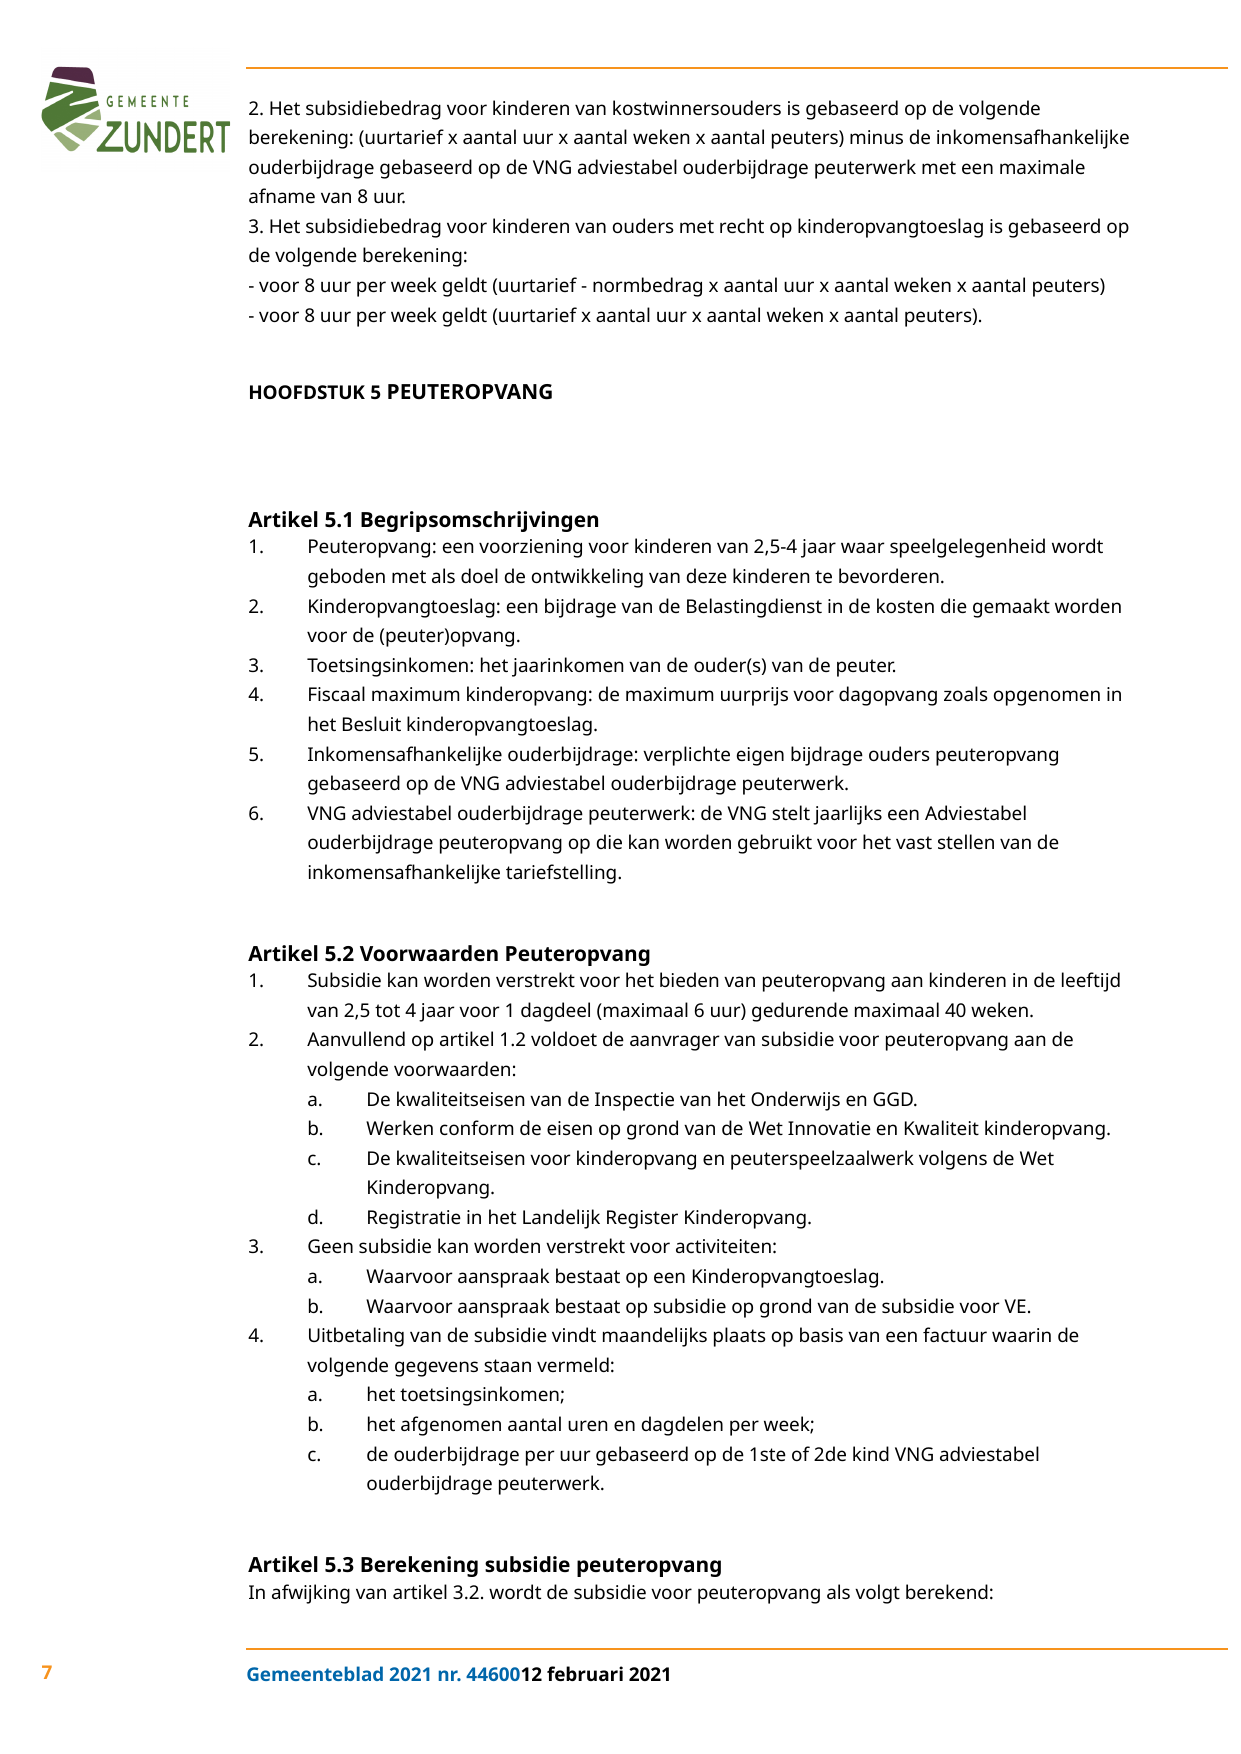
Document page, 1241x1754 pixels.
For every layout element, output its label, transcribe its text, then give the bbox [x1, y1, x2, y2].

list De kwaliteitseisen van de Inspectie van het Onderwijs en GGD. [307, 1086, 1152, 1112]
list VNG adviestabel ouderbijdrage peuterwerk: de VNG stelt jaarlijks een Adviestabel ouderbijdrage peuteropvang op die kan worden gebruikt voor het vast stellen van de inkomensafhankelijke tariefstelling. [248, 800, 1152, 885]
text Artikel 5.2 Voorwaarden Peuteropvang [248, 939, 1152, 967]
list Registratie in het Landelijk Register Kinderopvang. [307, 1204, 1152, 1230]
list Fiscaal maximum kinderopvang: de maximum uurprijs voor dagopvang zoals opgenomen in het Besluit kinderopvangtoeslag. [248, 682, 1152, 737]
text HOOFDSTUK 5 PEUTEROPVANG [248, 377, 1152, 406]
list Inkomensafhankelijke ouderbijdrage: verplichte eigen bijdrage ouders peuteropvang gebaseerd op de VNG adviestabel ouderbijdrage peuterwerk. [248, 741, 1152, 796]
text 3. Het subsidiebedrag voor kinderen van ouders met recht op kinderopvangtoeslag is gebaseerd op de volgende berekening: [248, 213, 1152, 268]
list Geen subsidie kan worden verstrekt voor activiteiten: [248, 1234, 1152, 1259]
text Artikel 5.3 Berekening subsidie peuteropvang [248, 1550, 1152, 1579]
text - voor 8 uur per week geldt (uurtarief - normbedrag x aantal uur x aantal weken x aantal peuters) [248, 272, 1152, 298]
list het toetsingsinkomen; [307, 1382, 1152, 1407]
text In afwijking van artikel 3.2. wordt de subsidie voor peuteropvang als volgt berekend: [248, 1579, 1152, 1604]
list Aanvullend op artikel 1.2 voldoet de aanvrager van subsidie voor peuteropvang aan de volgende voorwaarden: [248, 1027, 1152, 1082]
text 2. Het subsidiebedrag voor kinderen van kostwinnersouders is gebaseerd op de volgende berekening: (uurtarief x aantal uur x aantal weken x aantal peuters) minus de inkomensafhankelijke ouderbijdrage gebaseerd op de VNG adviestabel ouderbijdrage peuterwerk met een maximale afname van 8 uur. [248, 95, 1152, 209]
list Subsidie kan worden verstrekt voor het bieden van peuteropvang aan kinderen in de leeftijd van 2,5 tot 4 jaar voor 1 dagdeel (maximaal 6 uur) gedurende maximaal 40 weken. [248, 967, 1152, 1023]
picture [41, 47, 231, 172]
list Toetsingsinkomen: het jaarinkomen van de ouder(s) van de peuter. [248, 652, 1152, 678]
list de ouderbijdrage per uur gebaseerd op de 1ste of 2de kind VNG adviestabel ouderbijdrage peuterwerk. [307, 1441, 1152, 1496]
list Werken conform de eisen op grond van de Wet Innovatie en Kwaliteit kinderopvang. [307, 1115, 1152, 1141]
list Kinderopvangtoeslag: een bijdrage van de Belastingdienst in de kosten die gemaakt worden voor de (peuter)opvang. [248, 593, 1152, 648]
list het afgenomen aantal uren en dagdelen per week; [307, 1411, 1152, 1437]
list Waarvoor aanspraak bestaat op een Kinderopvangtoeslag. [307, 1263, 1152, 1289]
list Waarvoor aanspraak bestaat op subsidie op grond van de subsidie voor VE. [307, 1293, 1152, 1319]
list Peuteropvang: een voorziening voor kinderen van 2,5-4 jaar waar speelgelegenheid wordt geboden met als doel de ontwikkeling van deze kinderen te bevorderen. [248, 534, 1152, 589]
text - voor 8 uur per week geldt (uurtarief x aantal uur x aantal weken x aantal peuters). [248, 302, 1152, 328]
text Artikel 5.1 Begripsomschrijvingen [248, 505, 1152, 534]
list De kwaliteitseisen voor kinderopvang en peuterspeelzaalwerk volgens de Wet Kinderopvang. [307, 1145, 1152, 1200]
list Uitbetaling van de subsidie vindt maandelijks plaats op basis van een factuur waarin de volgende gegevens staan vermeld: [248, 1322, 1152, 1378]
